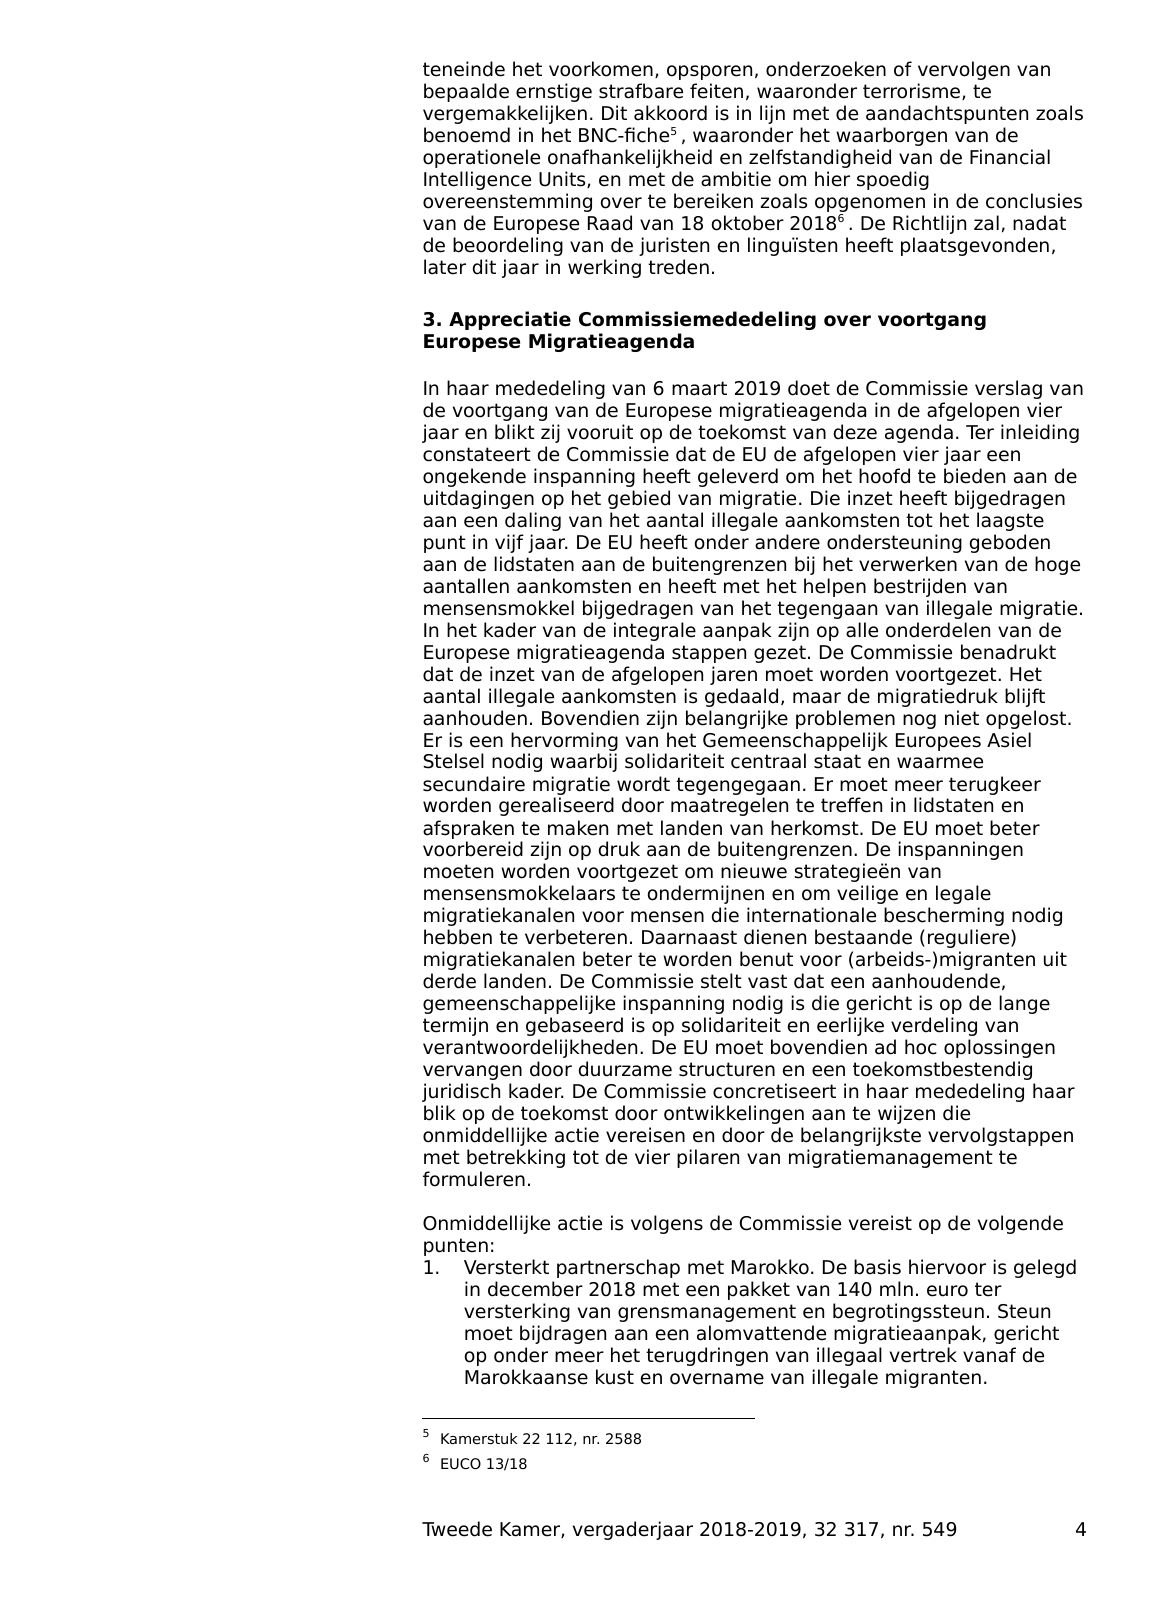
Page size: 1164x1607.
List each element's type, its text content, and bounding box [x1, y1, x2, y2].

text Kamerstuk 22 112, nr. 2588 [422, 1427, 1087, 1449]
subtitle 3. Appreciatie Commissiemededeling over voortgang Europese Migratieagenda [422, 309, 1087, 353]
text EUCO 13/18 [422, 1452, 1087, 1474]
text Onmiddellijke actie is volgens de Commissie vereist op de volgende punten: [422, 1213, 1087, 1257]
text In haar mededeling van 6 maart 2019 doet de Commissie verslag van de voortgang van de Europese migratieagenda in de afgelopen vier jaar en blikt zij vooruit op de toekomst van deze agenda. Ter inleiding constateert de Commissie dat de EU de afgelopen vier jaar een ongekende inspanning heeft geleverd om het hoofd te bieden aan de uitdagingen op het gebied van migratie. Die inzet heeft bijgedragen aan een daling van het aantal illegale aankomsten tot het laagste punt in vijf jaar. De EU heeft onder andere ondersteuning geboden aan de lidstaten aan de buitengrenzen bij het verwerken van de hoge aantallen aankomsten en heeft met het helpen bestrijden van mensensmokkel bijgedragen van het tegengaan van illegale migratie. In het kader van de integrale aanpak zijn op alle onderdelen van de Europese migratieagenda stappen gezet. De Commissie benadrukt dat de inzet van de afgelopen jaren moet worden voortgezet. Het aantal illegale aankomsten is gedaald, maar de migratiedruk blijft aanhouden. Bovendien zijn belangrijke problemen nog niet opgelost. Er is een hervorming van het Gemeenschappelijk Europees Asiel Stelsel nodig waarbij solidariteit centraal staat en waarmee secundaire migratie wordt tegengegaan. Er moet meer terugkeer worden gerealiseerd door maatregelen te treffen in lidstaten en afspraken te maken met landen van herkomst. De EU moet beter voorbereid zijn op druk aan de buitengrenzen. De inspanningen moeten worden voortgezet om nieuwe strategieën van mensensmokkelaars te ondermijnen en om veilige en legale migratiekanalen voor mensen die internationale bescherming nodig hebben te verbeteren. Daarnaast dienen bestaande (reguliere) migratiekanalen beter te worden benut voor (arbeids-)migranten uit derde landen. De Commissie stelt vast dat een aanhoudende, gemeenschappelijke inspanning nodig is die gericht is op de lange termijn en gebaseerd is op solidariteit en eerlijke verdeling van verantwoordelijkheden. De EU moet bovendien ad hoc oplossingen vervangen door duurzame structuren en een toekomstbestendig juridisch kader. De Commissie concretiseert in haar mededeling haar blik op de toekomst door ontwikkelingen aan te wijzen die onmiddellijke actie vereisen en door de belangrijkste vervolgstappen met betrekking tot de vier pilaren van migratiemanagement te formuleren. [422, 378, 1087, 1191]
text 1. Versterkt partnerschap met Marokko. De basis hiervoor is gelegd in december 2018 met een pakket van 140 mln. euro ter versterking van grensmanagement en begrotingssteun. Steun moet bijdragen aan een alomvattende migratieaanpak, gericht op onder meer het terugdringen van illegaal vertrek vanaf de Marokkaanse kust en overname van illegale migranten. [422, 1257, 1087, 1389]
text teneinde het voorkomen, opsporen, onderzoeken of vervolgen van bepaalde ernstige strafbare feiten, waaronder terrorisme, te vergemakkelijken. Dit akkoord is in lijn met de aandachtspunten zoals benoemd in het BNC-fiche, waaronder het waarborgen van de operationele onafhankelijkheid en zelfstandigheid van de Financial Intelligence Units, en met de ambitie om hier spoedig overeenstemming over te bereiken zoals opgenomen in de conclusies van de Europese Raad van 18 oktober 2018. De Richtlijn zal, nadat de beoordeling van de juristen en linguïsten heeft plaatsgevonden, later dit jaar in werking treden. [422, 59, 1087, 279]
